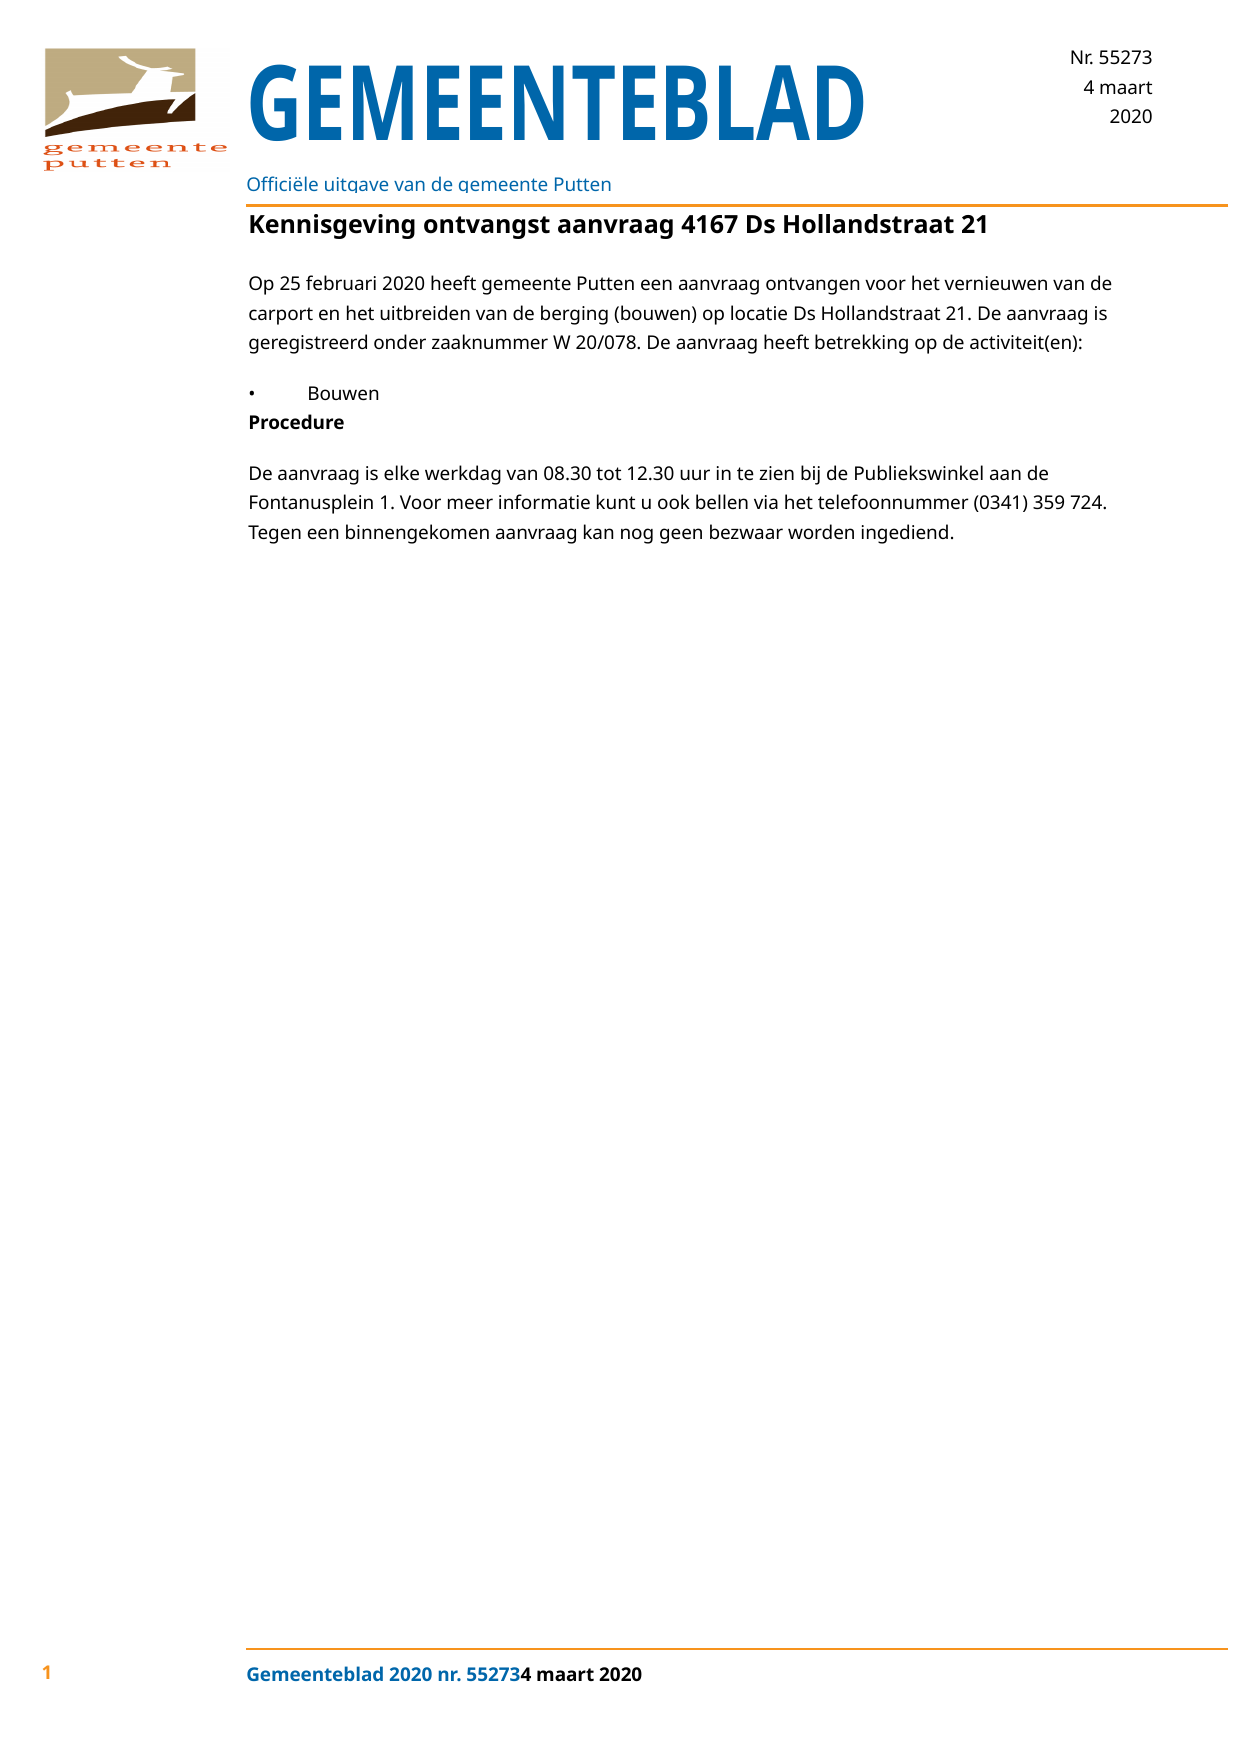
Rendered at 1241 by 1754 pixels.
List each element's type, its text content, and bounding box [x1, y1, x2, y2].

text Kennisgeving ontvangst aanvraag 4167 Ds Hollandstraat 21 [248, 207, 1152, 241]
text De aanvraag is elke werkdag van 08.30 tot 12.30 uur in te zien bij de Publiekswinkel aan de Fontanusplein 1. Voor meer informatie kunt u ook bellen via het telefoonnummer (0341) 359 724. Tegen een binnengekomen aanvraag kan nog geen bezwaar worden ingediend. [248, 460, 1152, 545]
picture [41, 47, 231, 172]
text Op 25 februari 2020 heeft gemeente Putten een aanvraag ontvangen voor het vernieuwen van de carport en het uitbreiden van de berging (bouwen) op locatie Ds Hollandstraat 21. De aanvraag is geregistreerd onder zaaknummer W 20/078. De aanvraag heeft betrekking op de activiteit(en): [248, 270, 1152, 355]
list Bouwen [248, 380, 1152, 406]
text Procedure [248, 409, 1152, 435]
